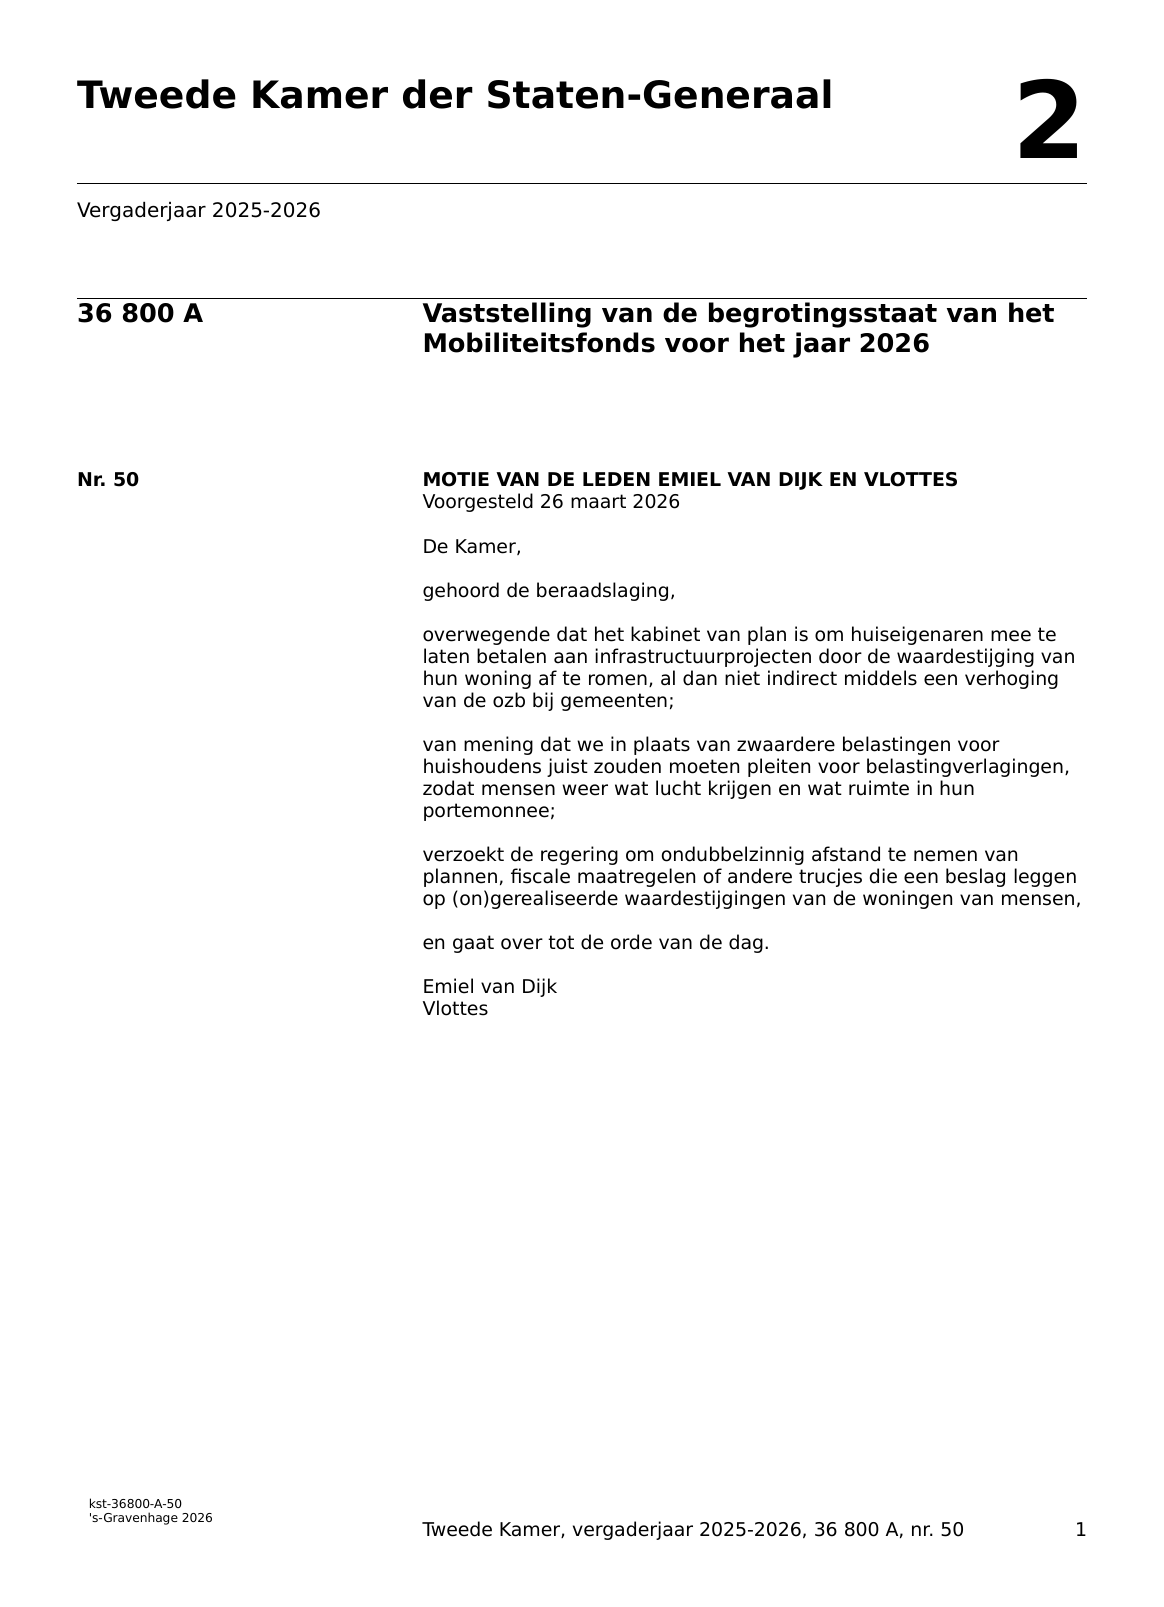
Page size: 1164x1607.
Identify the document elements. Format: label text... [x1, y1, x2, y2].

table_header 2 [886, 59, 1087, 183]
subtitle 36 800 A Vaststelling van de begrotingsstaat van het Mobiliteitsfonds voor het jaar 2026 [77, 299, 1087, 358]
table_cell Vergaderjaar 2025-2026 [77, 184, 1087, 298]
text van mening dat we in plaats van zwaardere belastingen voor huishoudens juist zouden moeten pleiten voor belastingverlagingen, zodat mensen weer wat lucht krijgen en wat ruimte in hun portemonnee; [422, 734, 1087, 822]
text en gaat over tot de orde van de dag. [422, 932, 1087, 954]
text De Kamer, [422, 536, 1087, 557]
text Voorgesteld 26 maart 2026 [422, 491, 1087, 513]
text overwegende dat het kabinet van plan is om huiseigenaren mee te laten betalen aan infrastructuurprojecten door de waardestijging van hun woning af te romen, al dan niet indirect middels een verhoging van de ozb bij gemeenten; [422, 624, 1087, 712]
table_header Tweede Kamer der Staten-Generaal [77, 59, 886, 183]
text kst-36800-A-50 [88, 1497, 323, 1511]
text 's-Gravenhage 2026 [88, 1511, 323, 1525]
text verzoekt de regering om ondubbelzinnig afstand te nemen van plannen, fiscale maatregelen of andere trucjes die een beslag leggen op (on)gerealiseerde waardestijgingen van de woningen van mensen, [422, 844, 1087, 910]
subtitle Nr. 50 MOTIE VAN DE LEDEN EMIEL VAN DIJK EN VLOTTES [77, 469, 1087, 491]
text Emiel van Dijk [422, 976, 1087, 998]
text Vlottes [422, 998, 1087, 1020]
text gehoord de beraadslaging, [422, 580, 1087, 602]
